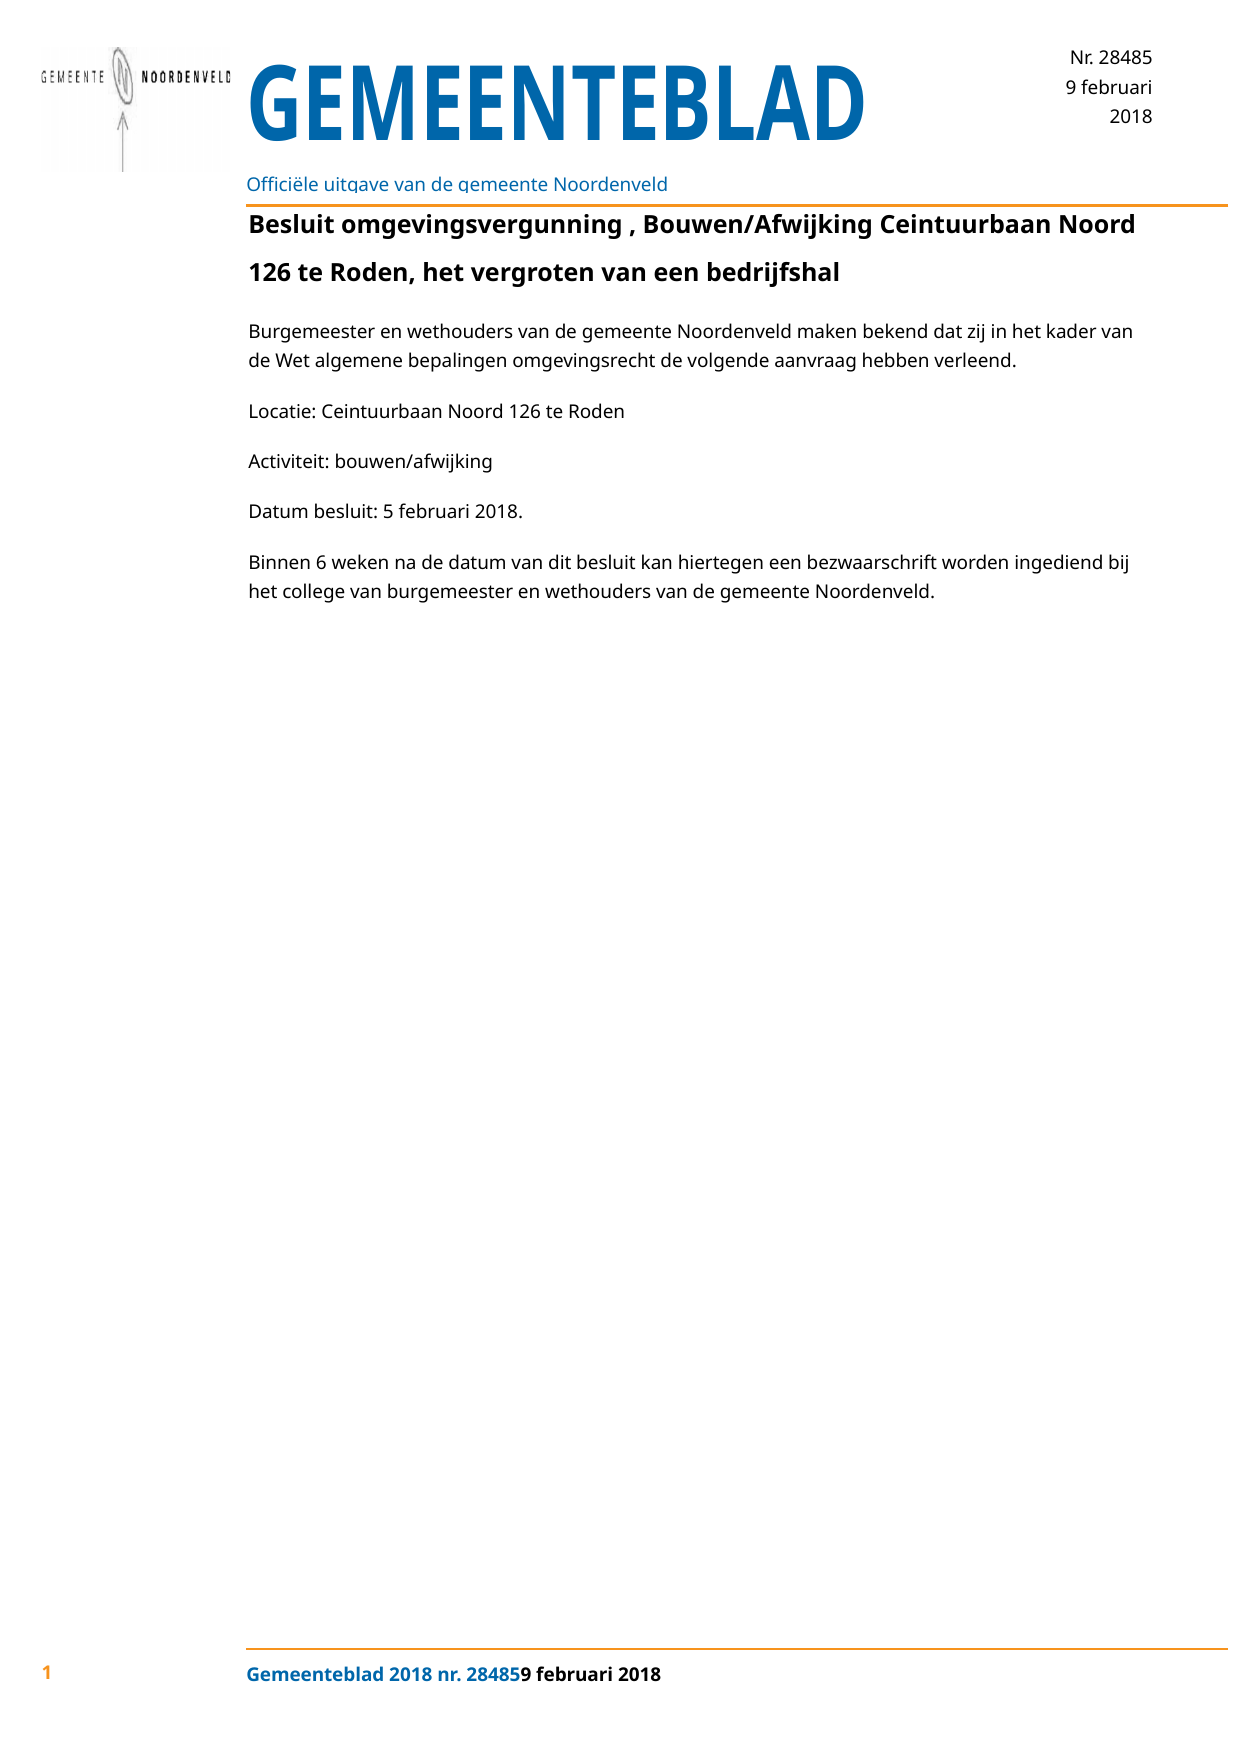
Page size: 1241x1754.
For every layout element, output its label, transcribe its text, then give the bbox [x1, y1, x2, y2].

text Locatie: Ceintuurbaan Noord 126 te Roden [248, 398, 1152, 424]
text Burgemeester en wethouders van de gemeente Noordenveld maken bekend dat zij in het kader van de Wet algemene bepalingen omgevingsrecht de volgende aanvraag hebben verleend. [248, 318, 1152, 373]
picture [41, 47, 231, 172]
text Datum besluit: 5 februari 2018. [248, 499, 1152, 524]
text Binnen 6 weken na de datum van dit besluit kan hiertegen een bezwaarschrift worden ingediend bij het college van burgemeester en wethouders van de gemeente Noordenveld. [248, 549, 1152, 604]
text Activiteit: bouwen/afwijking [248, 448, 1152, 474]
text Besluit omgevingsvergunning , Bouwen/Afwijking Ceintuurbaan Noord 126 te Roden, het vergroten van een bedrijfshal [248, 207, 1152, 288]
